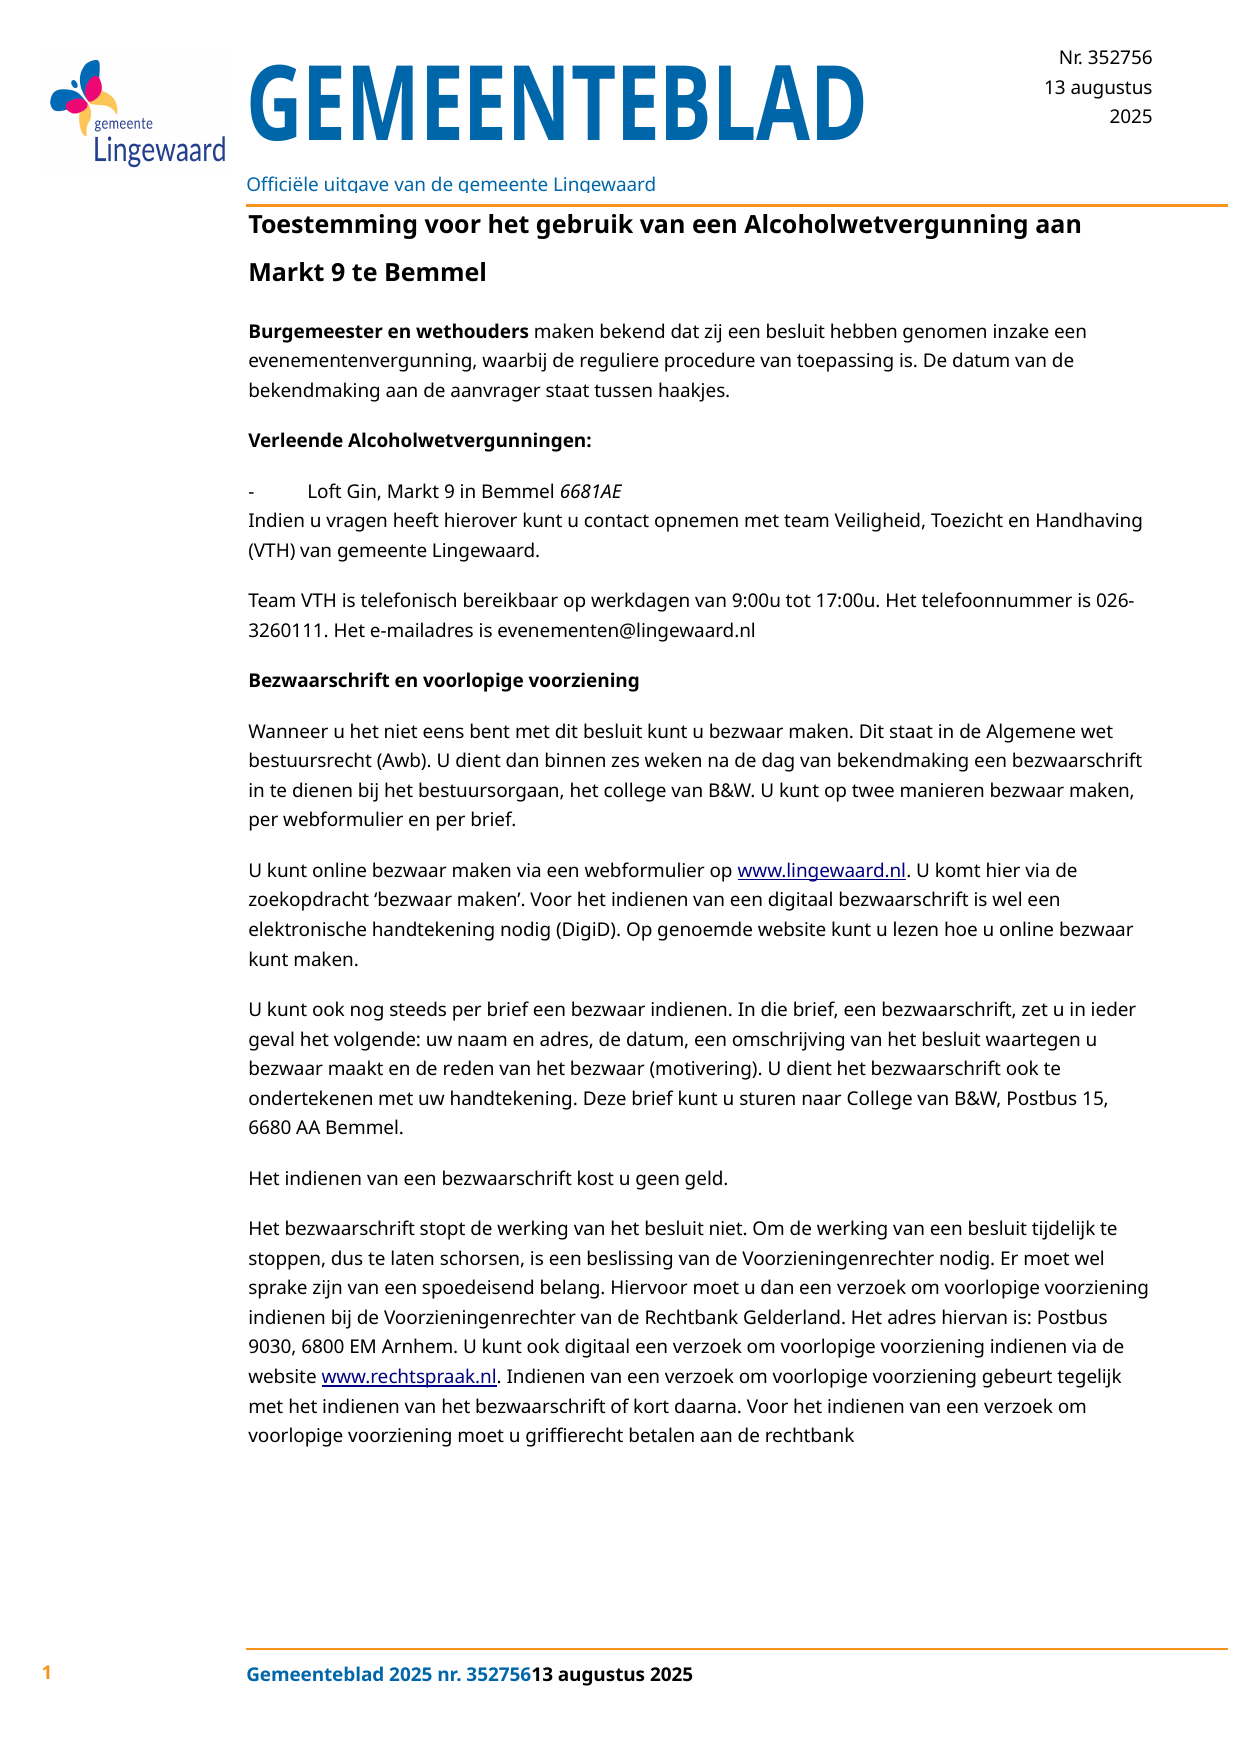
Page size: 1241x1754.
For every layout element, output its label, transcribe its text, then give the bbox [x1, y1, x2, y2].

text Het bezwaarschrift stopt de werking van het besluit niet. Om de werking van een besluit tijdelijk te stoppen, dus te laten schorsen, is een beslissing van de Voorzieningenrechter nodig. Er moet wel sprake zijn van een spoedeisend belang. Hiervoor moet u dan een verzoek om voorlopige voorziening indienen bij de Voorzieningenrechter van de Rechtbank Gelderland. Het adres hiervan is: Postbus 9030, 6800 EM Arnhem. U kunt ook digitaal een verzoek om voorlopige voorziening indienen via de website www.rechtspraak.nl. Indienen van een verzoek om voorlopige voorziening gebeurt tegelijk met het indienen van het bezwaarschrift of kort daarna. Voor het indienen van een verzoek om voorlopige voorziening moet u griffierecht betalen aan de rechtbank [248, 1215, 1152, 1448]
text Indien u vragen heeft hierover kunt u contact opnemen met team Veiligheid, Toezicht en Handhaving (VTH) van gemeente Lingewaard. [248, 507, 1152, 563]
text Bezwaarschrift en voorlopige voorziening [248, 667, 1152, 693]
text Wanneer u het niet eens bent met dit besluit kunt u bezwaar maken. Dit staat in de Algemene wet bestuursrecht (Awb). U dient dan binnen zes weken na de dag van bekendmaking een bezwaarschrift in te dienen bij het bestuursorgaan, het college van B&W. U kunt op twee manieren bezwaar maken, per webformulier en per brief. [248, 718, 1152, 832]
text Team VTH is telefonisch bereikbaar op werkdagen van 9:00u tot 17:00u. Het telefoonnummer is 026-3260111. Het e-mailadres is evenementen@lingewaard.nl [248, 587, 1152, 643]
text Burgemeester en wethouders maken bekend dat zij een besluit hebben genomen inzake een evenementenvergunning, waarbij de reguliere procedure van toepassing is. De datum van de bekendmaking aan de aanvrager staat tussen haakjes. [248, 318, 1152, 403]
text U kunt ook nog steeds per brief een bezwaar indienen. In die brief, een bezwaarschrift, zet u in ieder geval het volgende: uw naam en adres, de datum, een omschrijving van het besluit waartegen u bezwaar maakt en de reden van het bezwaar (motivering). U dient het bezwaarschrift ook te ondertekenen met uw handtekening. Deze brief kunt u sturen naar College van B&W, Postbus 15, 6680 AA Bemmel. [248, 996, 1152, 1140]
text U kunt online bezwaar maken via een webformulier op www.lingewaard.nl. U komt hier via de zoekopdracht ‘bezwaar maken’. Voor het indienen van een digitaal bezwaarschrift is wel een elektronische handtekening nodig (DigiD). Op genoemde website kunt u lezen hoe u online bezwaar kunt maken. [248, 857, 1152, 972]
picture [41, 47, 231, 172]
text Verleende Alcoholwetvergunningen: [248, 427, 1152, 453]
list Loft Gin, Markt 9 in Bemmel 6681AE [248, 478, 1152, 504]
text Toestemming voor het gebruik van een Alcoholwetvergunning aan Markt 9 te Bemmel [248, 207, 1152, 288]
text Het indienen van een bezwaarschrift kost u geen geld. [248, 1165, 1152, 1191]
